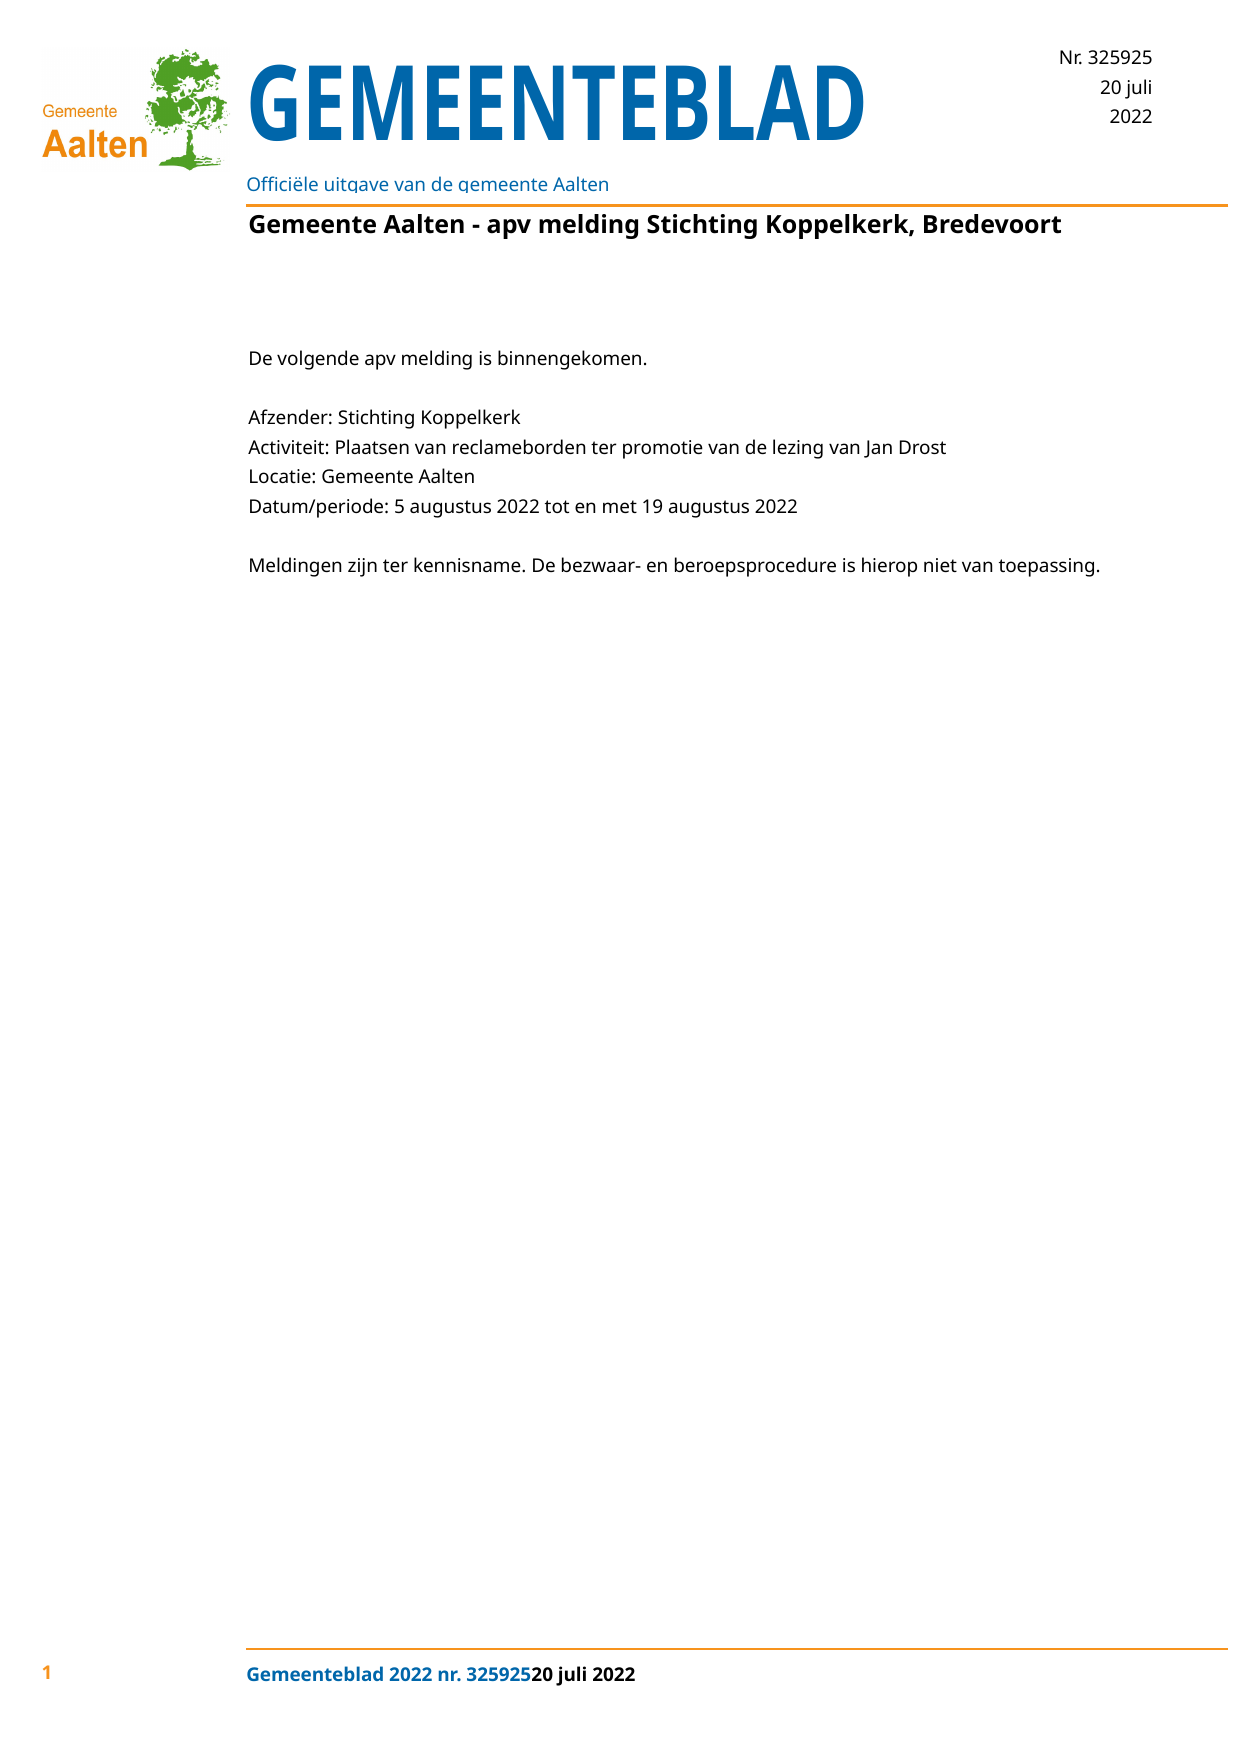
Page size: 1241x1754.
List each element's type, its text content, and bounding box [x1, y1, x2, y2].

text Meldingen zijn ter kennisname. De bezwaar- en beroepsprocedure is hierop niet van toepassing. [248, 552, 1152, 578]
text Afzender: Stichting Koppelkerk [248, 404, 1152, 430]
text Datum/periode: 5 augustus 2022 tot en met 19 augustus 2022 [248, 493, 1152, 519]
picture [41, 47, 231, 172]
text De volgende apv melding is binnengekomen. [248, 345, 1152, 371]
text Activiteit: Plaatsen van reclameborden ter promotie van de lezing van Jan Drost [248, 434, 1152, 460]
text Locatie: Gemeente Aalten [248, 464, 1152, 489]
text Gemeente Aalten - apv melding Stichting Koppelkerk, Bredevoort [248, 207, 1152, 241]
